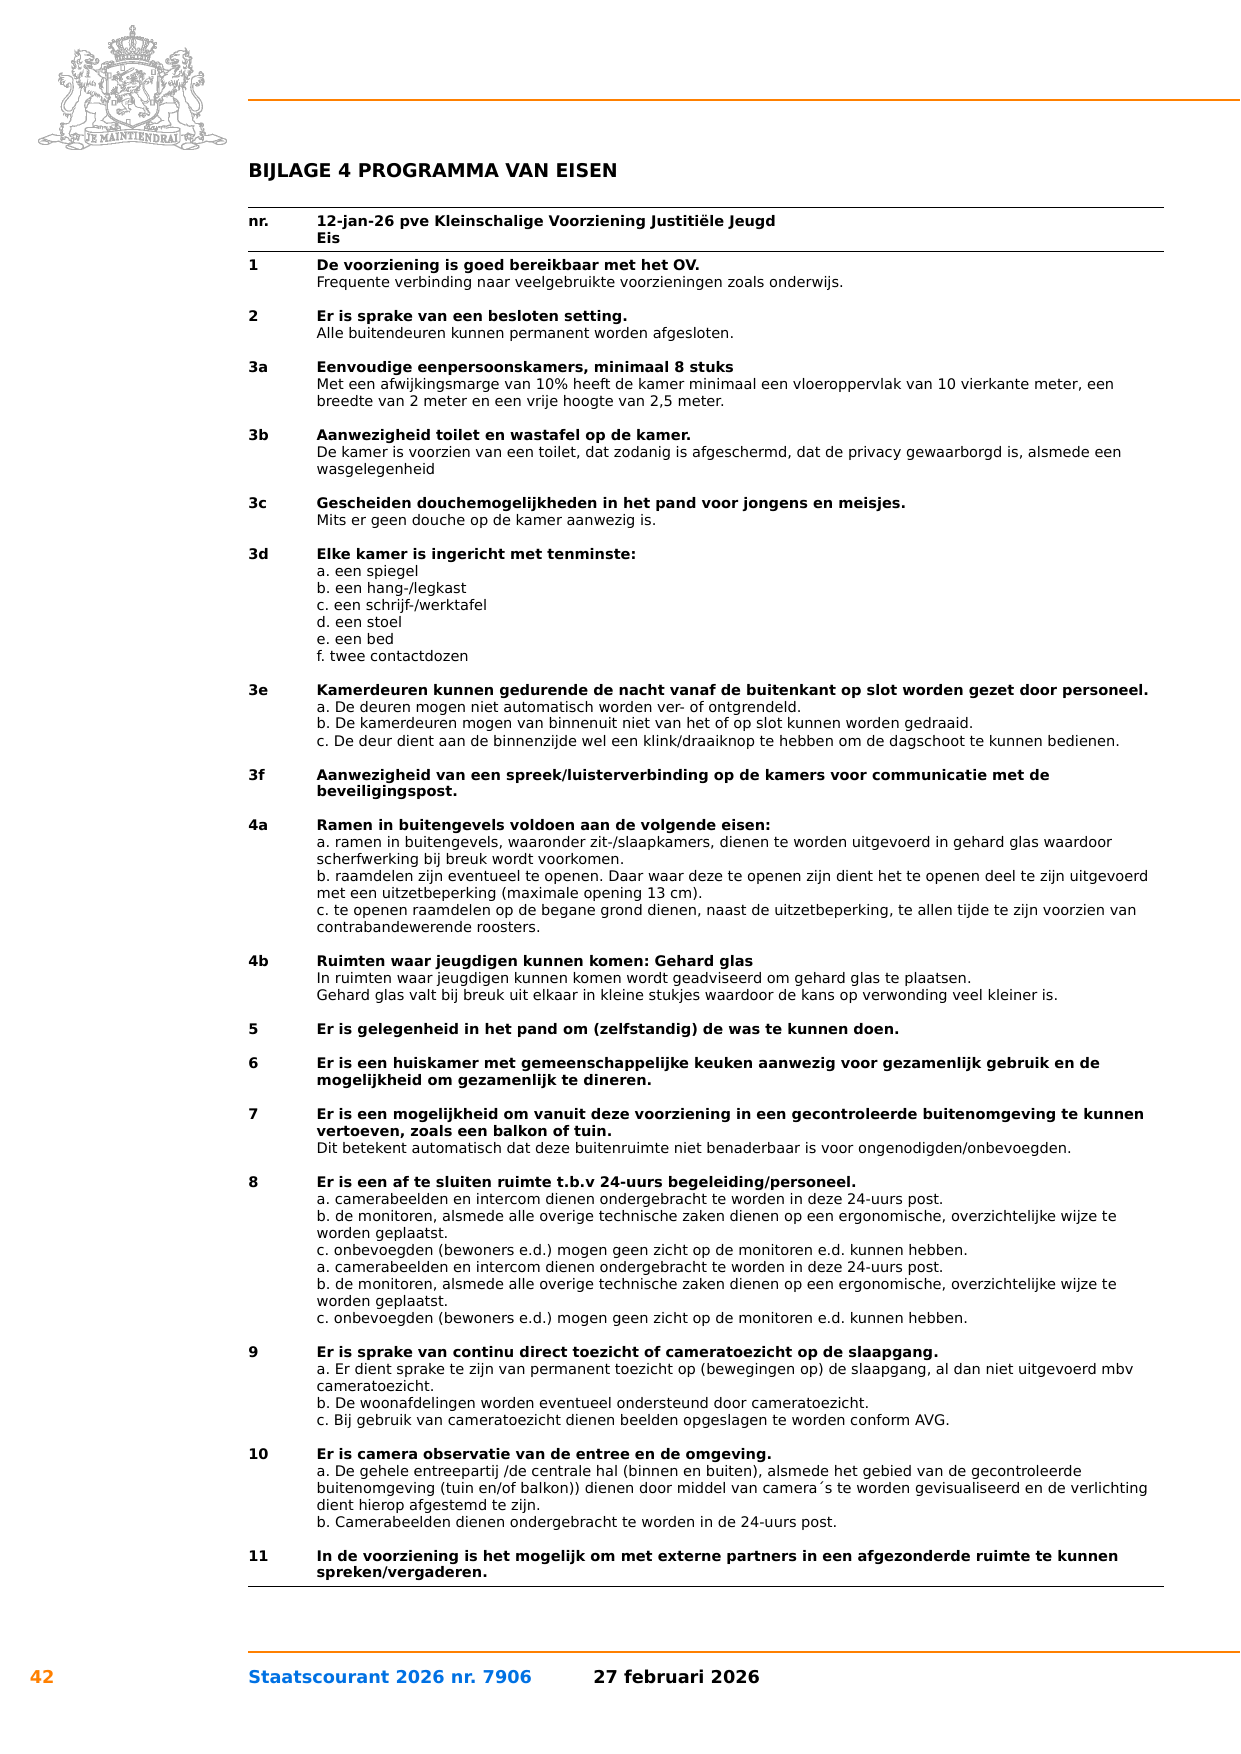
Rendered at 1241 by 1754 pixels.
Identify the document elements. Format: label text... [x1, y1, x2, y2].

table_cell [310, 1004, 1163, 1021]
table_cell [248, 1038, 310, 1055]
table_cell 3b [248, 427, 310, 478]
table_cell 9 [248, 1344, 310, 1428]
table_cell [310, 529, 1163, 546]
table_cell [248, 1004, 310, 1021]
table_cell 7 [248, 1106, 310, 1157]
table_cell [248, 1310, 310, 1327]
table_cell [248, 800, 310, 817]
table_cell Er is een af te sluiten ruimte t.b.v 24-uurs begeleiding/personeel. a. camerabeelden en intercom dienen ondergebracht te worden in deze 24-uurs post. b. de monitoren, alsmede alle overige technische zaken dienen op een ergonomische, overzichtelijke wijze te worden geplaatst. c. onbevoegden (bewoners e.d.) mogen geen zicht op de monitoren e.d. kunnen hebben. [310, 1174, 1163, 1259]
table_cell [310, 1530, 1163, 1547]
table_cell 10 [248, 1446, 310, 1530]
table_cell [248, 478, 310, 495]
table_cell Kamerdeuren kunnen gedurende de nacht vanaf de buitenkant op slot worden gezet door personeel. a. De deuren mogen niet automatisch worden ver- of ontgrendeld. b. De kamerdeuren mogen van binnenuit niet van het of op slot kunnen worden gedraaid. c. De deur dient aan de binnenzijde wel een klink/draaiknop te hebben om de dagschoot te kunnen bedienen. [310, 681, 1163, 749]
table_cell Ramen in buitengevels voldoen aan de volgende eisen: a. ramen in buitengevels, waaronder zit-/slaapkamers, dienen te worden uitgevoerd in gehard glas waardoor scherfwerking bij breuk wordt voorkomen. b. raamdelen zijn eventueel te openen. Daar waar deze te openen zijn dient het te openen deel te zijn uitgevoerd met een uitzetbeperking (maximale opening 13 cm). c. te openen raamdelen op de begane grond dienen, naast de uitzetbeperking, te allen tijde te zijn voorzien van contrabandewerende roosters. [310, 817, 1163, 936]
table_cell c. onbevoegden (bewoners e.d.) mogen geen zicht op de monitoren e.d. kunnen hebben. [310, 1310, 1163, 1327]
table_cell b. de monitoren, alsmede alle overige technische zaken dienen op een ergonomische, overzichtelijke wijze te worden geplaatst. [310, 1276, 1163, 1310]
table_cell [248, 410, 310, 427]
table_cell In de voorziening is het mogelijk om met externe partners in een afgezonderde ruimte te kunnen spreken/vergaderen. [310, 1548, 1163, 1586]
table_cell 3c [248, 495, 310, 529]
table_cell [310, 1089, 1163, 1106]
table_cell Ruimten waar jeugdigen kunnen komen: Gehard glas In ruimten waar jeugdigen kunnen komen wordt geadviseerd om gehard glas te plaatsen. Gehard glas valt bij breuk uit elkaar in kleine stukjes waardoor de kans op verwonding veel kleiner is. [310, 953, 1163, 1004]
subtitle BIJLAGE 4 PROGRAMMA VAN EISEN [248, 160, 1163, 182]
table_header 12-jan-26 pve Kleinschalige Voorziening Justitiële Jeugd Eis [310, 208, 1163, 251]
table_cell 3f [248, 766, 310, 800]
table_cell [310, 936, 1163, 953]
table_cell Er is sprake van continu direct toezicht of cameratoezicht op de slaapgang. a. Er dient sprake te zijn van permanent toezicht op (bewegingen op) de slaapgang, al dan niet uitgevoerd mbv cameratoezicht. b. De woonafdelingen worden eventueel ondersteund door cameratoezicht. c. Bij gebruik van cameratoezicht dienen beelden opgeslagen te worden conform AVG. [310, 1344, 1163, 1428]
table_cell 3d [248, 546, 310, 664]
table_cell Er is een mogelijkheid om vanuit deze voorziening in een gecontroleerde buitenomgeving te kunnen vertoeven, zoals een balkon of tuin. Dit betekent automatisch dat deze buitenruimte niet benaderbaar is voor ongenodigden/onbevoegden. [310, 1106, 1163, 1157]
table_cell [248, 749, 310, 766]
table_cell [248, 1530, 310, 1547]
table_cell a. camerabeelden en intercom dienen ondergebracht te worden in deze 24-uurs post. [310, 1259, 1163, 1276]
table_cell 5 [248, 1021, 310, 1038]
table_cell [248, 1327, 310, 1344]
table_cell [310, 478, 1163, 495]
table_cell [248, 529, 310, 546]
table_cell [310, 291, 1163, 308]
table_cell [248, 936, 310, 953]
table_cell Er is sprake van een besloten setting. Alle buitendeuren kunnen permanent worden afgesloten. [310, 308, 1163, 342]
table_cell [248, 291, 310, 308]
table_cell 8 [248, 1174, 310, 1259]
table_cell [310, 1038, 1163, 1055]
table_cell [248, 665, 310, 681]
table_cell [248, 1089, 310, 1106]
table_cell 1 [248, 252, 310, 291]
table_cell Elke kamer is ingericht met tenminste: a. een spiegel b. een hang-/legkast c. een schrijf-/werktafel d. een stoel e. een bed f. twee contactdozen [310, 546, 1163, 664]
table_cell [310, 800, 1163, 817]
table_cell [310, 665, 1163, 681]
table_cell [248, 1429, 310, 1446]
table_cell 11 [248, 1548, 310, 1586]
table_cell [310, 1429, 1163, 1446]
table_cell Er is een huiskamer met gemeenschappelijke keuken aanwezig voor gezamenlijk gebruik en de mogelijkheid om gezamenlijk te dineren. [310, 1055, 1163, 1089]
table_cell [310, 1327, 1163, 1344]
table_cell Er is camera observatie van de entree en de omgeving. a. De gehele entreepartij /de centrale hal (binnen en buiten), alsmede het gebied van de gecontroleerde buitenomgeving (tuin en/of balkon)) dienen door middel van camera´s te worden gevisualiseerd en de verlichting dient hierop afgestemd te zijn. b. Camerabeelden dienen ondergebracht te worden in de 24-uurs post. [310, 1446, 1163, 1530]
table_cell Aanwezigheid toilet en wastafel op de kamer. De kamer is voorzien van een toilet, dat zodanig is afgeschermd, dat de privacy gewaarborgd is, alsmede een wasgelegenheid [310, 427, 1163, 478]
table_cell [248, 1157, 310, 1174]
table_cell [248, 342, 310, 359]
table_cell Gescheiden douchemogelijkheden in het pand voor jongens en meisjes. Mits er geen douche op de kamer aanwezig is. [310, 495, 1163, 529]
table_cell De voorziening is goed bereikbaar met het OV. Frequente verbinding naar veelgebruikte voorzieningen zoals onderwijs. [310, 252, 1163, 291]
table_header nr. [248, 208, 310, 251]
table_cell 2 [248, 308, 310, 342]
table_cell [248, 1276, 310, 1310]
table_cell 4b [248, 953, 310, 1004]
table_cell 6 [248, 1055, 310, 1089]
table_cell [310, 1157, 1163, 1174]
table_cell Aanwezigheid van een spreek/luisterverbinding op de kamers voor communicatie met de beveiligingspost. [310, 766, 1163, 800]
picture [38, 25, 227, 150]
table_cell [310, 749, 1163, 766]
table_cell [310, 342, 1163, 359]
table_cell 3e [248, 681, 310, 749]
table_cell [310, 410, 1163, 427]
table_cell 4a [248, 817, 310, 936]
table_cell [248, 1259, 310, 1276]
table_cell Er is gelegenheid in het pand om (zelfstandig) de was te kunnen doen. [310, 1021, 1163, 1038]
table_cell 3a [248, 359, 310, 410]
table_cell Eenvoudige eenpersoonskamers, minimaal 8 stuks Met een afwijkingsmarge van 10% heeft de kamer minimaal een vloeroppervlak van 10 vierkante meter, een breedte van 2 meter en een vrije hoogte van 2,5 meter. [310, 359, 1163, 410]
